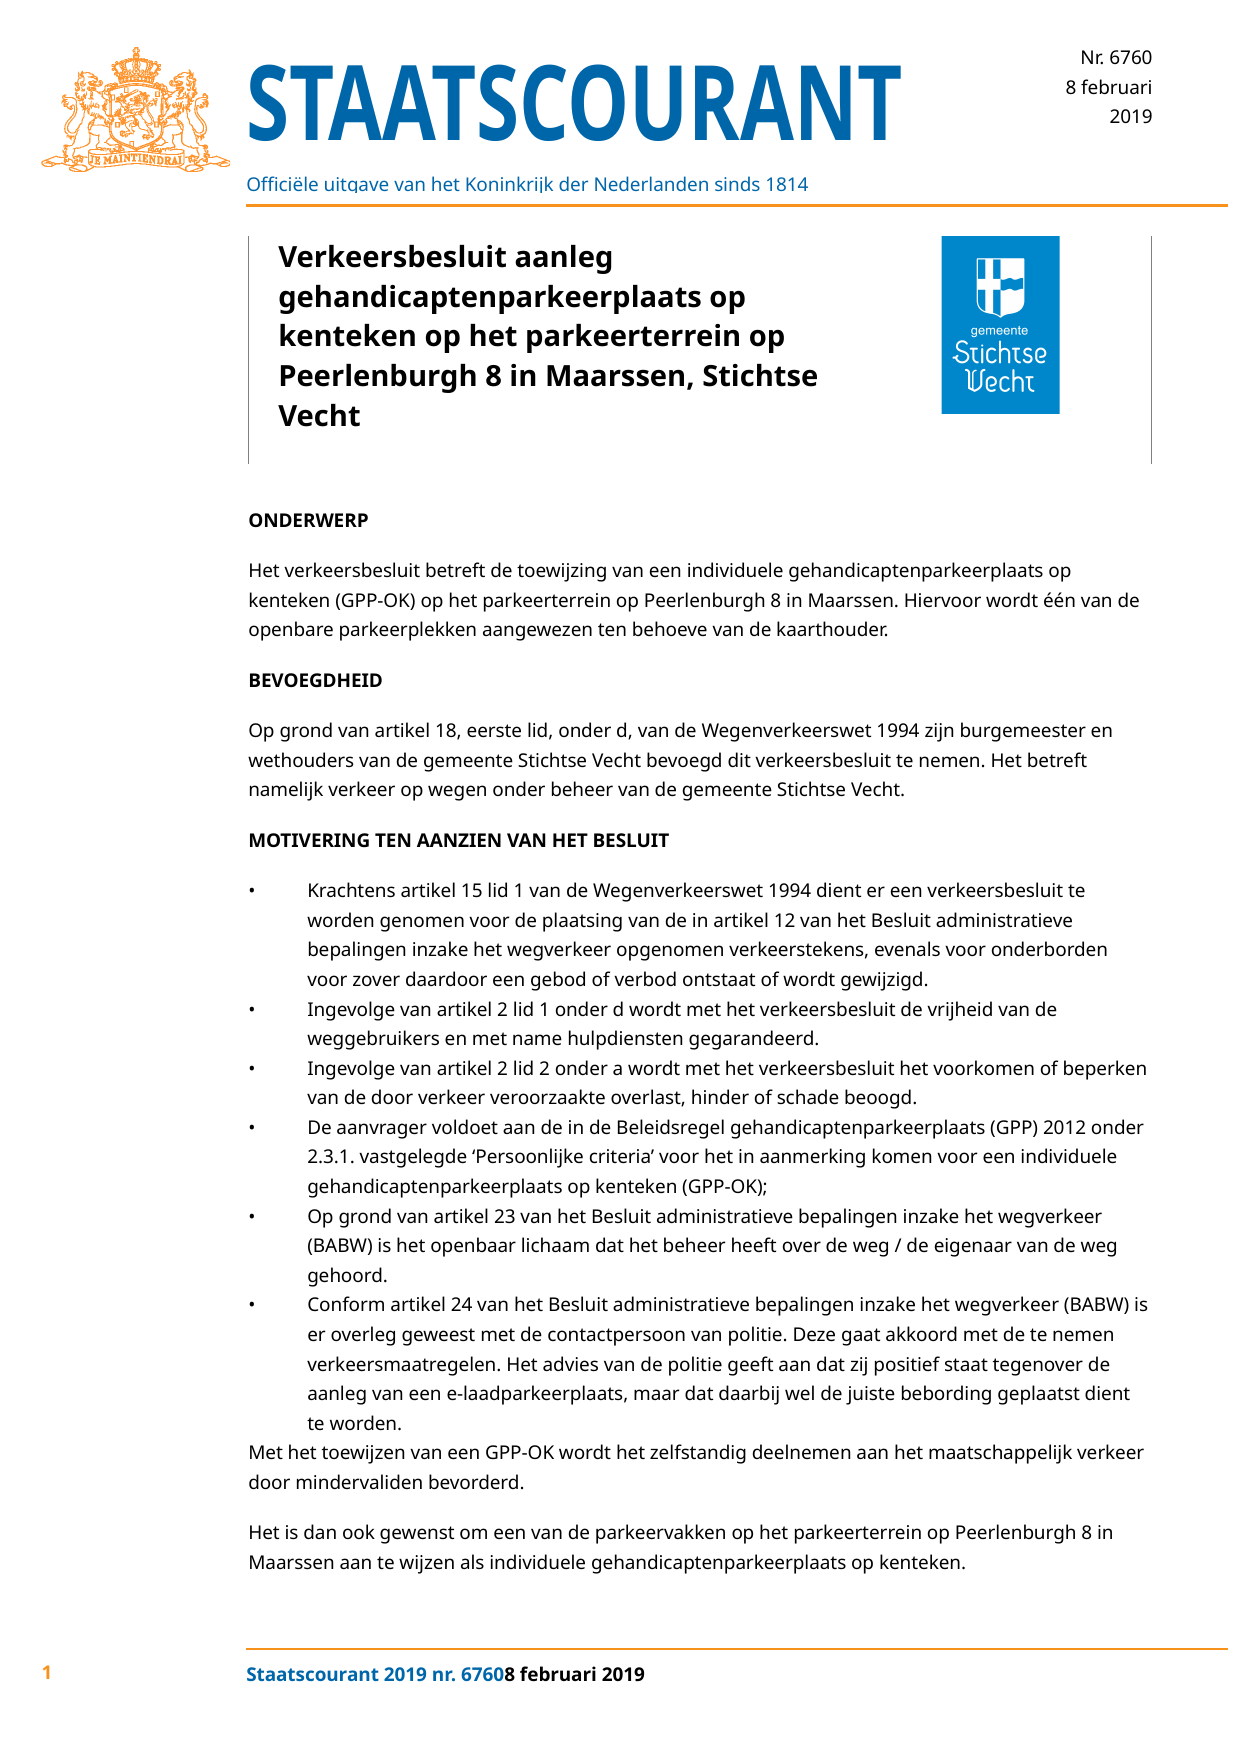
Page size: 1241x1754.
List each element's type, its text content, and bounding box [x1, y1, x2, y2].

table_header [1060, 236, 1151, 413]
text ONDERWERP [248, 507, 1152, 533]
text MOTIVERING TEN AANZIEN VAN HET BESLUIT [248, 827, 1152, 853]
table_header Verkeersbesluit aanleg gehandicaptenparkeerplaats op kenteken op het parkeerterrein op Peerlenburgh 8 in Maarssen, Stichtse Vecht [249, 236, 850, 464]
text BEVOEGDHEID [248, 667, 1152, 693]
picture [1000, 289, 1024, 317]
text Met het toewijzen van een GPP-OK wordt het zelfstandig deelnemen aan het maatschappelijk verkeer door mindervaliden bevorderd. [248, 1439, 1152, 1495]
list Ingevolge van artikel 2 lid 1 onder d wordt met het verkeersbesluit de vrijheid van de weggebruikers en met name hulpdiensten gegarandeerd. [248, 996, 1152, 1051]
text Op grond van artikel 18, eerste lid, onder d, van de Wegenverkeerswet 1994 zijn burgemeester en wethouders van de gemeente Stichtse Vecht bevoegd dit verkeersbesluit te nemen. Het betreft namelijk verkeer op wegen onder beheer van de gemeente Stichtse Vecht. [248, 717, 1152, 802]
list Ingevolge van artikel 2 lid 2 onder a wordt met het verkeersbesluit het voorkomen of beperken van de door verkeer veroorzaakte overlast, hinder of schade beoogd. [248, 1055, 1152, 1110]
list Conform artikel 24 van het Besluit administratieve bepalingen inzake het wegverkeer (BABW) is er overleg geweest met de contactpersoon van politie. Deze gaat akkoord met de te nemen verkeersmaatregelen. Het advies van de politie geeft aan dat zij positief staat tegenover de aanleg van een e-laadparkeerplaats, maar dat daarbij wel de juiste bebording geplaatst dient te worden. [248, 1292, 1152, 1436]
list De aanvrager voldoet aan de in de Beleidsregel gehandicaptenparkeerplaats (GPP) 2012 onder 2.3.1. vastgelegde ‘Persoonlijke criteria’ voor het in aanmerking komen voor een individuele gehandicaptenparkeerplaats op kenteken (GPP-OK); [248, 1114, 1152, 1199]
picture [1013, 370, 1020, 391]
list Op grond van artikel 23 van het Besluit administratieve bepalingen inzake het wegverkeer (BABW) is het openbaar lichaam dat het beheer heeft over de weg / de eigenaar van de weg gehoord. [248, 1203, 1152, 1288]
picture [971, 348, 977, 359]
picture [1001, 259, 1024, 279]
picture [41, 47, 231, 172]
text Het verkeersbesluit betreft de toewijzing van een individuele gehandicaptenparkeerplaats op kenteken (GPP-OK) op het parkeerterrein op Peerlenburgh 8 in Maarssen. Hiervoor wordt één van de openbare parkeerplekken aangewezen ten behoeve van de kaarthouder. [248, 557, 1152, 642]
table_header [850, 414, 1151, 464]
text Het is dan ook gewenst om een van de parkeervakken op het parkeerterrein op Peerlenburgh 8 in Maarssen aan te wijzen als individuele gehandicaptenparkeerplaats op kenteken. [248, 1519, 1152, 1575]
list Krachtens artikel 15 lid 1 van de Wegenverkeerswet 1994 dient er een verkeersbesluit te worden genomen voor de plaatsing van de in artikel 12 van het Besluit administratieve bepalingen inzake het wegverkeer opgenomen verkeerstekens, evenals voor onderborden voor zover daardoor een gebod of verbod ontstaat of wordt gewijzigd. [248, 877, 1152, 992]
table_header [850, 236, 941, 413]
picture [977, 259, 1000, 313]
picture [1013, 348, 1019, 359]
picture [1027, 377, 1032, 389]
